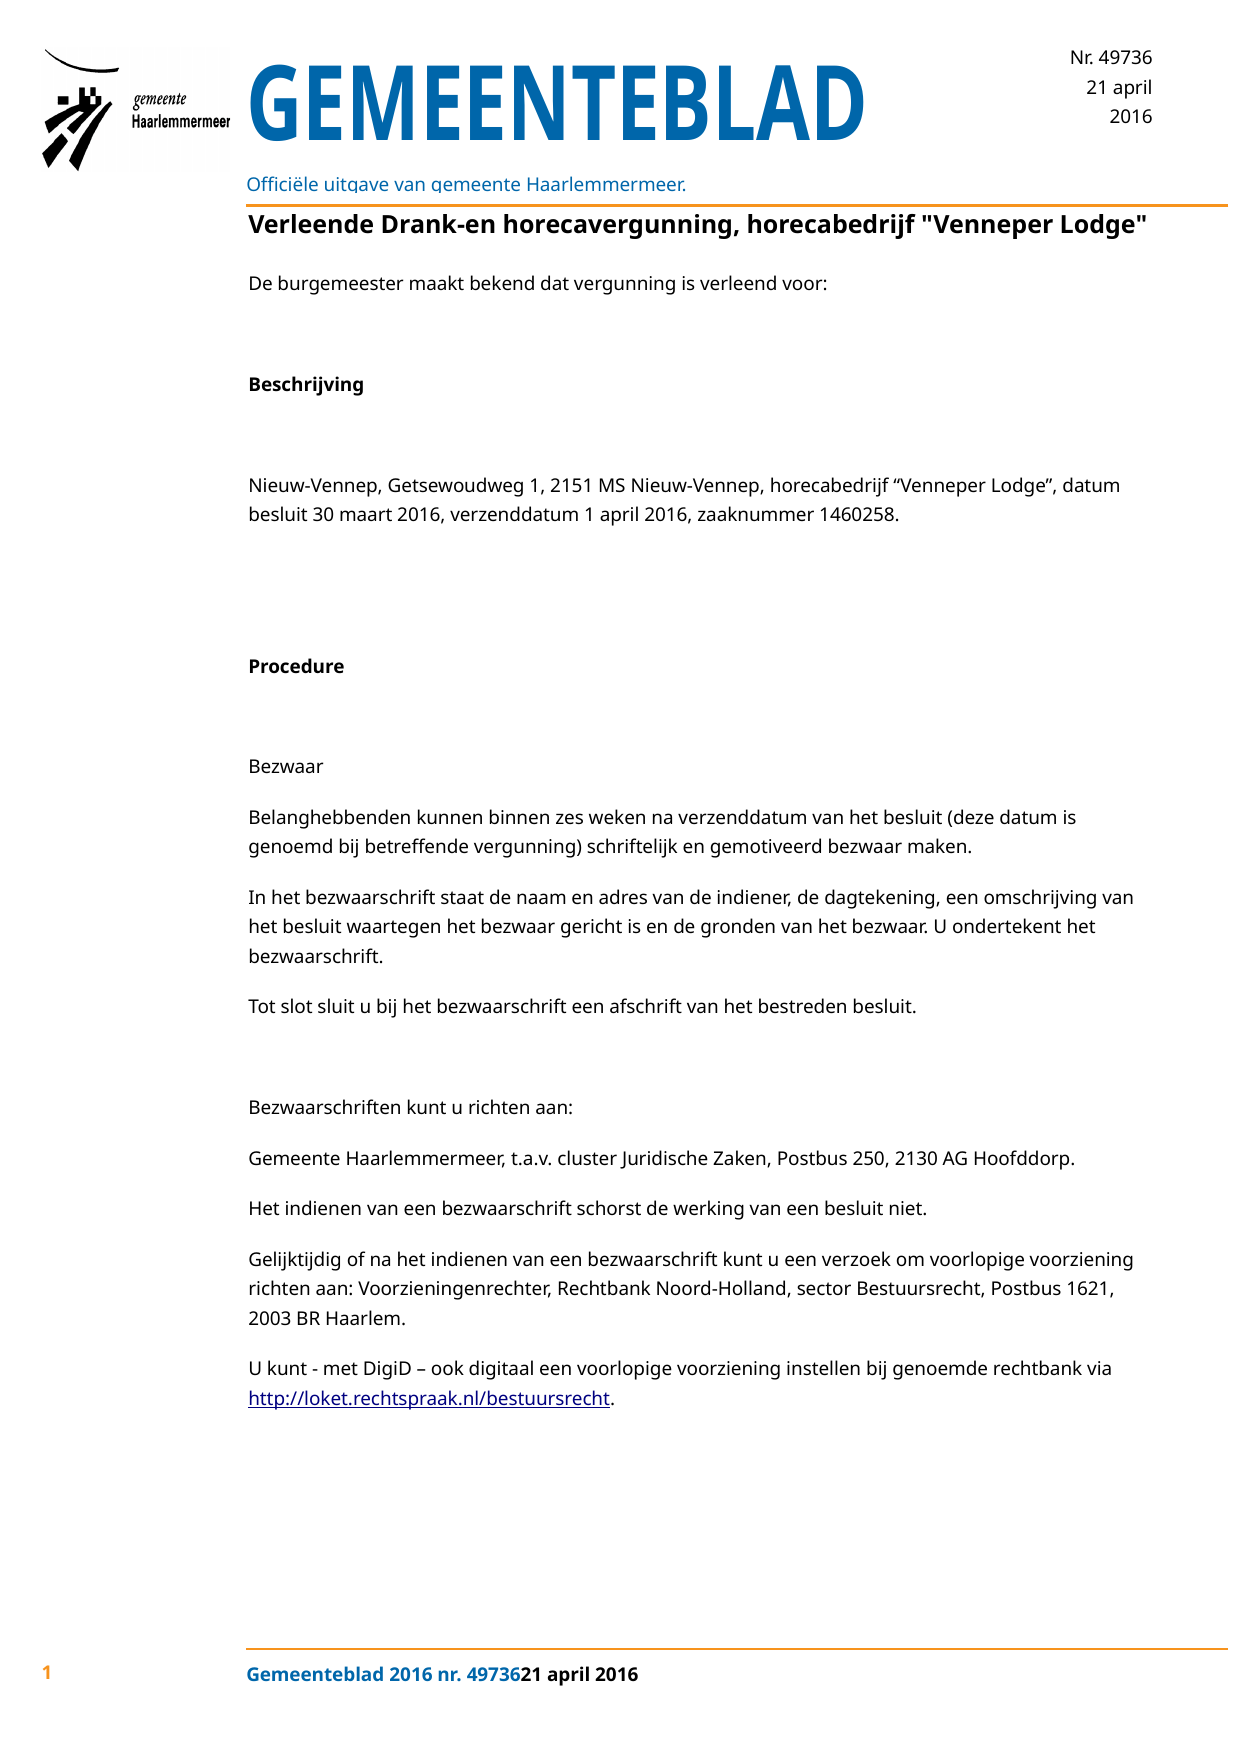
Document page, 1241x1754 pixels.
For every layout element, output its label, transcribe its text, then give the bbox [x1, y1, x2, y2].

text Tot slot sluit u bij het bezwaarschrift een afschrift van het bestreden besluit. [248, 994, 1152, 1019]
text De burgemeester maakt bekend dat vergunning is verleend voor: [248, 270, 1152, 296]
text Gelijktijdig of na het indienen van een bezwaarschrift kunt u een verzoek om voorlopige voorziening richten aan: Voorzieningenrechter, Rechtbank Noord-Holland, sector Bestuursrecht, Postbus 1621, 2003 BR Haarlem. [248, 1246, 1152, 1331]
text Beschrijving [248, 371, 1152, 397]
text Bezwaarschriften kunt u richten aan: [248, 1094, 1152, 1120]
text In het bezwaarschrift staat de naam en adres van de indiener, de dagtekening, een omschrijving van het besluit waartegen het bezwaar gericht is en de gronden van het bezwaar. U ondertekent het bezwaarschrift. [248, 884, 1152, 969]
text Procedure [248, 653, 1152, 678]
text Nieuw-Vennep, Getsewoudweg 1, 2151 MS Nieuw-Vennep, horecabedrijf “Venneper Lodge”, datum besluit 30 maart 2016, verzenddatum 1 april 2016, zaaknummer 1460258. [248, 472, 1152, 527]
picture [41, 47, 231, 172]
text Het indienen van een bezwaarschrift schorst de werking van een besluit niet. [248, 1195, 1152, 1221]
text U kunt - met DigiD – ook digitaal een voorlopige voorziening instellen bij genoemde rechtbank via http://loket.rechtspraak.nl/bestuursrecht. [248, 1355, 1152, 1411]
text Verleende Drank-en horecavergunning, horecabedrijf "Venneper Lodge" [248, 207, 1152, 241]
text Belanghebbenden kunnen binnen zes weken na verzenddatum van het besluit (deze datum is genoemd bij betreffende vergunning) schriftelijk en gemotiveerd bezwaar maken. [248, 804, 1152, 859]
text Bezwaar [248, 754, 1152, 779]
text Gemeente Haarlemmermeer, t.a.v. cluster Juridische Zaken, Postbus 250, 2130 AG Hoofddorp. [248, 1145, 1152, 1171]
